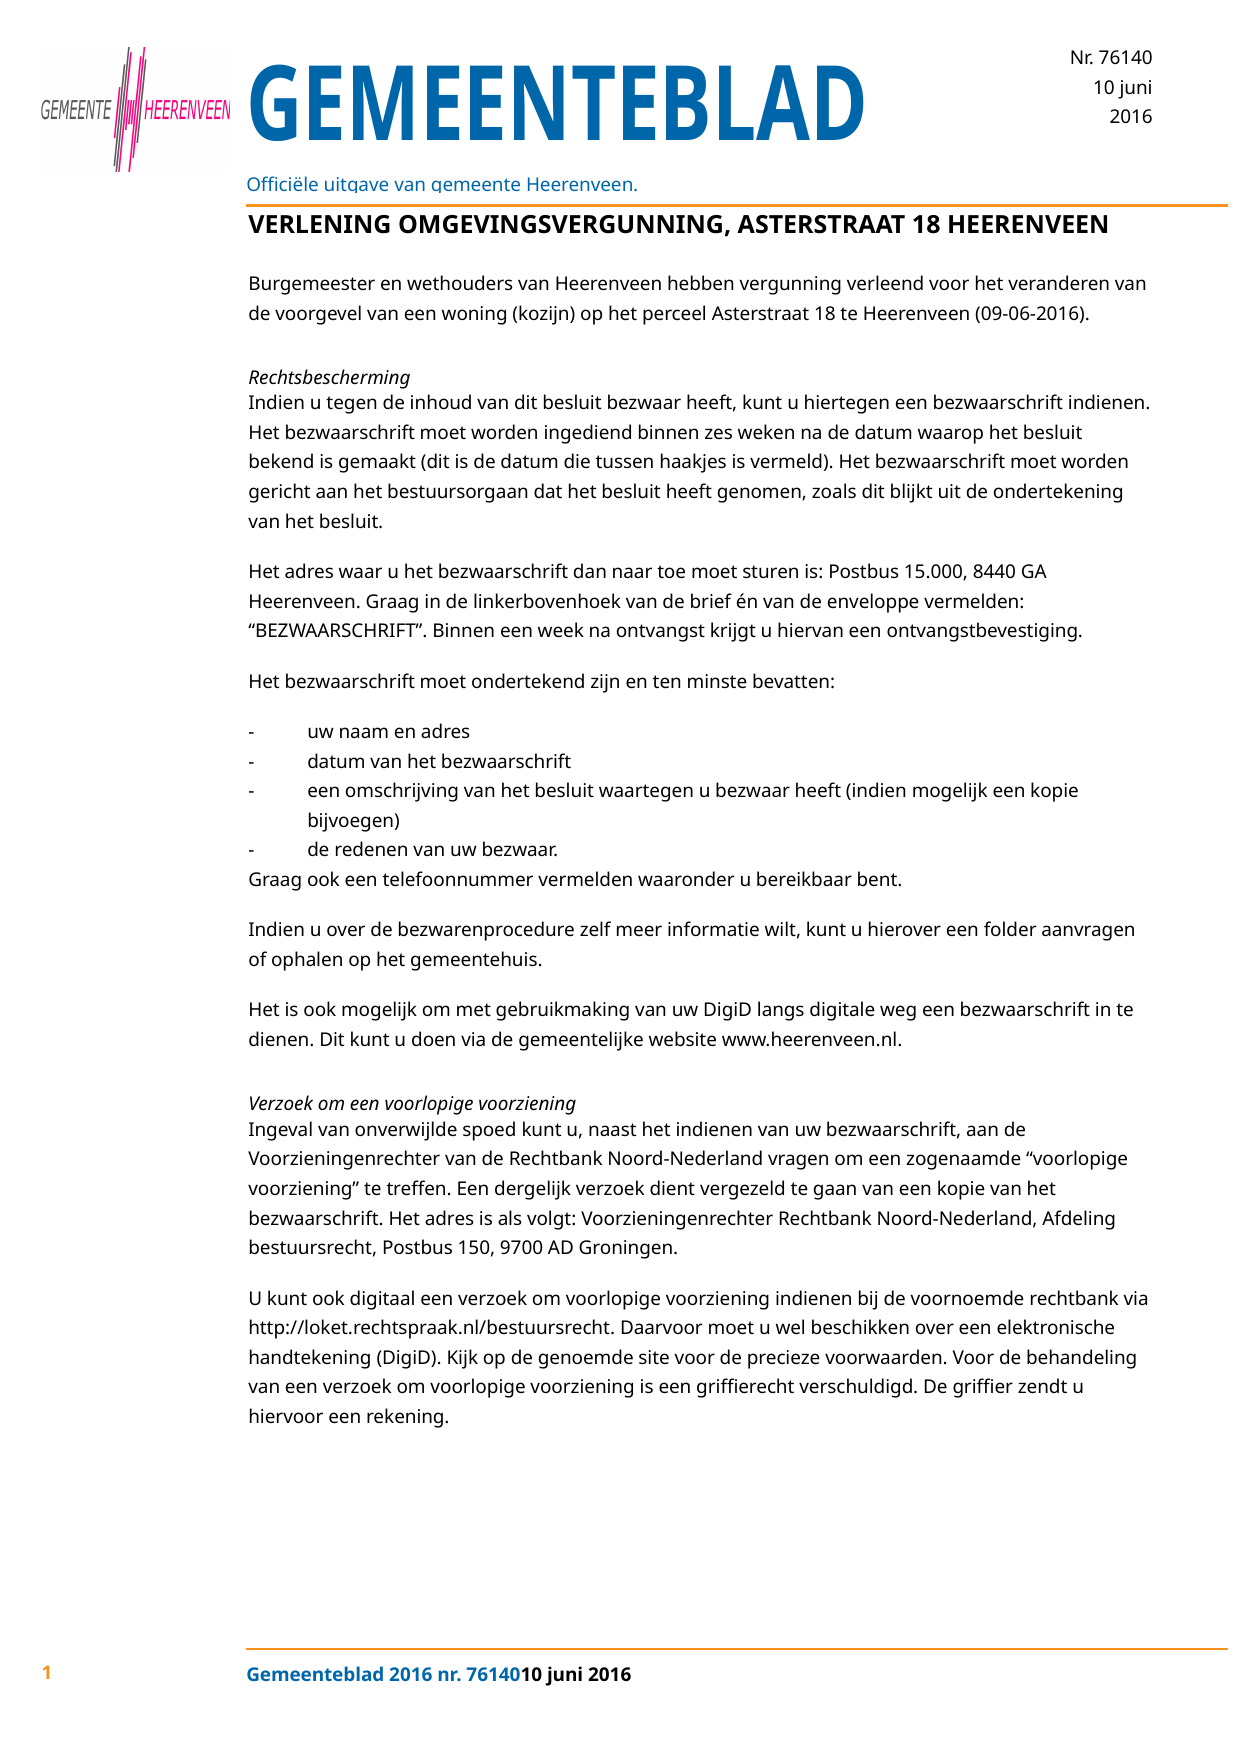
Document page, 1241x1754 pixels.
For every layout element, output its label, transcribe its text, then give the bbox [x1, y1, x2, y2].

text Graag ook een telefoonnummer vermelden waaronder u bereikbaar bent. [248, 866, 1152, 892]
list een omschrijving van het besluit waartegen u bezwaar heeft (indien mogelijk een kopie bijvoegen) [248, 777, 1152, 833]
text Verzoek om een voorlopige voorziening [248, 1090, 1152, 1116]
list de redenen van uw bezwaar. [248, 837, 1152, 862]
list uw naam en adres [248, 718, 1152, 744]
text U kunt ook digitaal een verzoek om voorlopige voorziening indienen bij de voornoemde rechtbank via http://loket.rechtspraak.nl/bestuursrecht. Daarvoor moet u wel beschikken over een elektronische handtekening (DigiD). Kijk op de genoemde site voor de precieze voorwaarden. Voor de behandeling van een verzoek om voorlopige voorziening is een griffierecht verschuldigd. De griffier zendt u hiervoor een rekening. [248, 1285, 1152, 1429]
text VERLENING OMGEVINGSVERGUNNING, ASTERSTRAAT 18 HEERENVEEN [248, 207, 1152, 241]
list datum van het bezwaarschrift [248, 748, 1152, 774]
text Het is ook mogelijk om met gebruikmaking van uw DigiD langs digitale weg een bezwaarschrift in te dienen. Dit kunt u doen via de gemeentelijke website www.heerenveen.nl. [248, 997, 1152, 1052]
text Het bezwaarschrift moet ondertekend zijn en ten minste bevatten: [248, 668, 1152, 694]
text Indien u tegen de inhoud van dit besluit bezwaar heeft, kunt u hiertegen een bezwaarschrift indienen. Het bezwaarschrift moet worden ingediend binnen zes weken na de datum waarop het besluit bekend is gemaakt (dit is de datum die tussen haakjes is vermeld). Het bezwaarschrift moet worden gericht aan het bestuursorgaan dat het besluit heeft genomen, zoals dit blijkt uit de ondertekening van het besluit. [248, 389, 1152, 534]
picture [41, 47, 231, 172]
text Het adres waar u het bezwaarschrift dan naar toe moet sturen is: Postbus 15.000, 8440 GA Heerenveen. Graag in de linkerbovenhoek van de brief én van de enveloppe vermelden: “BEZWAARSCHRIFT”. Binnen een week na ontvangst krijgt u hiervan een ontvangstbevestiging. [248, 558, 1152, 643]
text Ingeval van onverwijlde spoed kunt u, naast het indienen van uw bezwaarschrift, aan de Voorzieningenrechter van de Rechtbank Noord-Nederland vragen om een zogenaamde “voorlopige voorziening” te treffen. Een dergelijk verzoek dient vergezeld te gaan van een kopie van het bezwaarschrift. Het adres is als volgt: Voorzieningenrechter Rechtbank Noord-Nederland, Afdeling bestuursrecht, Postbus 150, 9700 AD Groningen. [248, 1116, 1152, 1260]
text Indien u over de bezwarenprocedure zelf meer informatie wilt, kunt u hierover een folder aanvragen of ophalen op het gemeentehuis. [248, 917, 1152, 972]
text Burgemeester en wethouders van Heerenveen hebben vergunning verleend voor het veranderen van de voorgevel van een woning (kozijn) op het perceel Asterstraat 18 te Heerenveen (09-06-2016). [248, 270, 1152, 326]
text Rechtsbescherming [248, 364, 1152, 389]
